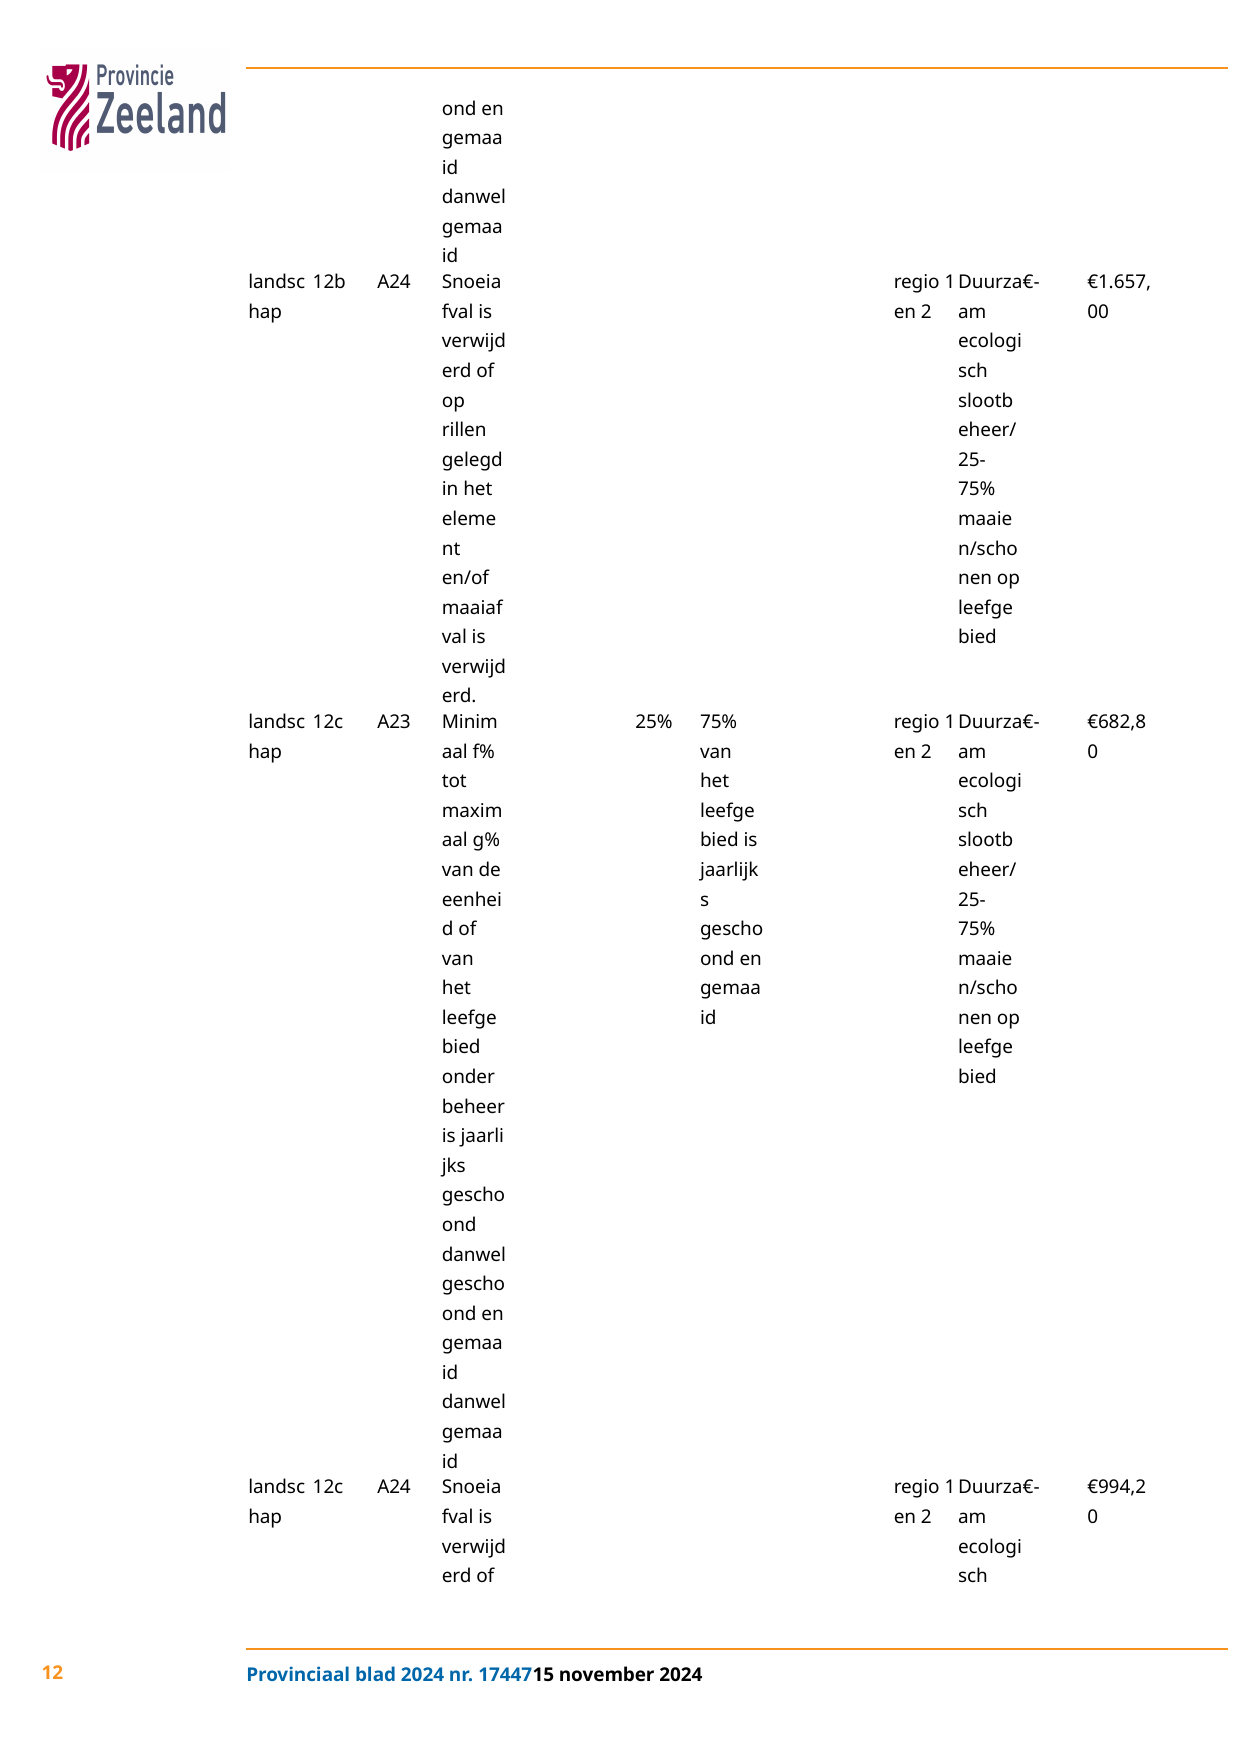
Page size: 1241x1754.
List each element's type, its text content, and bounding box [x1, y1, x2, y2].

table_cell regio 1 en 2 [894, 708, 958, 1474]
table_cell 25% [635, 708, 700, 1474]
table_cell A24 [377, 269, 442, 708]
table_cell A23 [377, 708, 442, 1474]
table_cell Minimaal f% tot maximaal g% van de eenheid of van het leefgebied onder beheer is jaarlijks geschoond danwel geschoond en gemaaid danwel gemaaid [442, 708, 506, 1474]
table_cell landschap [248, 708, 312, 1474]
table_cell €994,20 [1087, 1474, 1152, 1588]
table_cell Snoeiafval is verwijderd of [442, 1474, 506, 1588]
table_cell [1087, 95, 1152, 268]
table_cell [248, 95, 312, 268]
table_cell [894, 95, 958, 268]
table_cell [829, 1474, 893, 1588]
table_cell [377, 95, 442, 268]
table_cell [764, 95, 829, 268]
table_cell [700, 269, 764, 708]
table_cell [506, 708, 571, 1474]
table_cell [829, 95, 893, 268]
table_cell €- [1023, 708, 1087, 1474]
table_cell [506, 95, 571, 268]
table_cell [635, 1474, 700, 1588]
table_cell 12b [313, 269, 377, 708]
table_cell [635, 269, 700, 708]
table_cell €682,80 [1087, 708, 1152, 1474]
table_cell [313, 95, 377, 268]
table_cell ond en gemaaid danwel gemaaid [442, 95, 506, 268]
table_cell [764, 269, 829, 708]
table_cell [700, 95, 764, 268]
table_cell [506, 1474, 571, 1588]
table_cell landschap [248, 1474, 312, 1588]
table_cell [571, 95, 635, 268]
table_cell Duurzaam ecologisch [958, 1474, 1022, 1588]
table_cell 12c [313, 708, 377, 1474]
table_cell [829, 708, 893, 1474]
table_cell €1.657,00 [1087, 269, 1152, 708]
picture [41, 47, 231, 172]
table_cell landschap [248, 269, 312, 708]
table_cell [571, 708, 635, 1474]
table_cell [764, 708, 829, 1474]
table_cell 75% van het leefgebied is jaarlijks geschoond en gemaaid [700, 708, 764, 1474]
table_cell A24 [377, 1474, 442, 1588]
table_cell regio 1 en 2 [894, 269, 958, 708]
table_cell [764, 1474, 829, 1588]
table_cell [506, 269, 571, 708]
table_cell Snoeiafval is verwijderd of op rillen gelegd in het element en/of maaiafval is verwijderd. [442, 269, 506, 708]
table_cell 12c [313, 1474, 377, 1588]
table_cell Duurzaam ecologisch slootbeheer/ 25-75% maaien/schonen op leefgebied [958, 708, 1022, 1474]
table_cell [829, 269, 893, 708]
table_cell [571, 269, 635, 708]
table_cell [700, 1474, 764, 1588]
table_cell Duurzaam ecologisch slootbeheer/ 25-75% maaien/schonen op leefgebied [958, 269, 1022, 708]
table_cell [571, 1474, 635, 1588]
table_cell [1023, 95, 1087, 268]
table_cell [958, 95, 1022, 268]
table_cell [635, 95, 700, 268]
table_cell regio 1 en 2 [894, 1474, 958, 1588]
table_cell €- [1023, 1474, 1087, 1588]
table_cell €- [1023, 269, 1087, 708]
